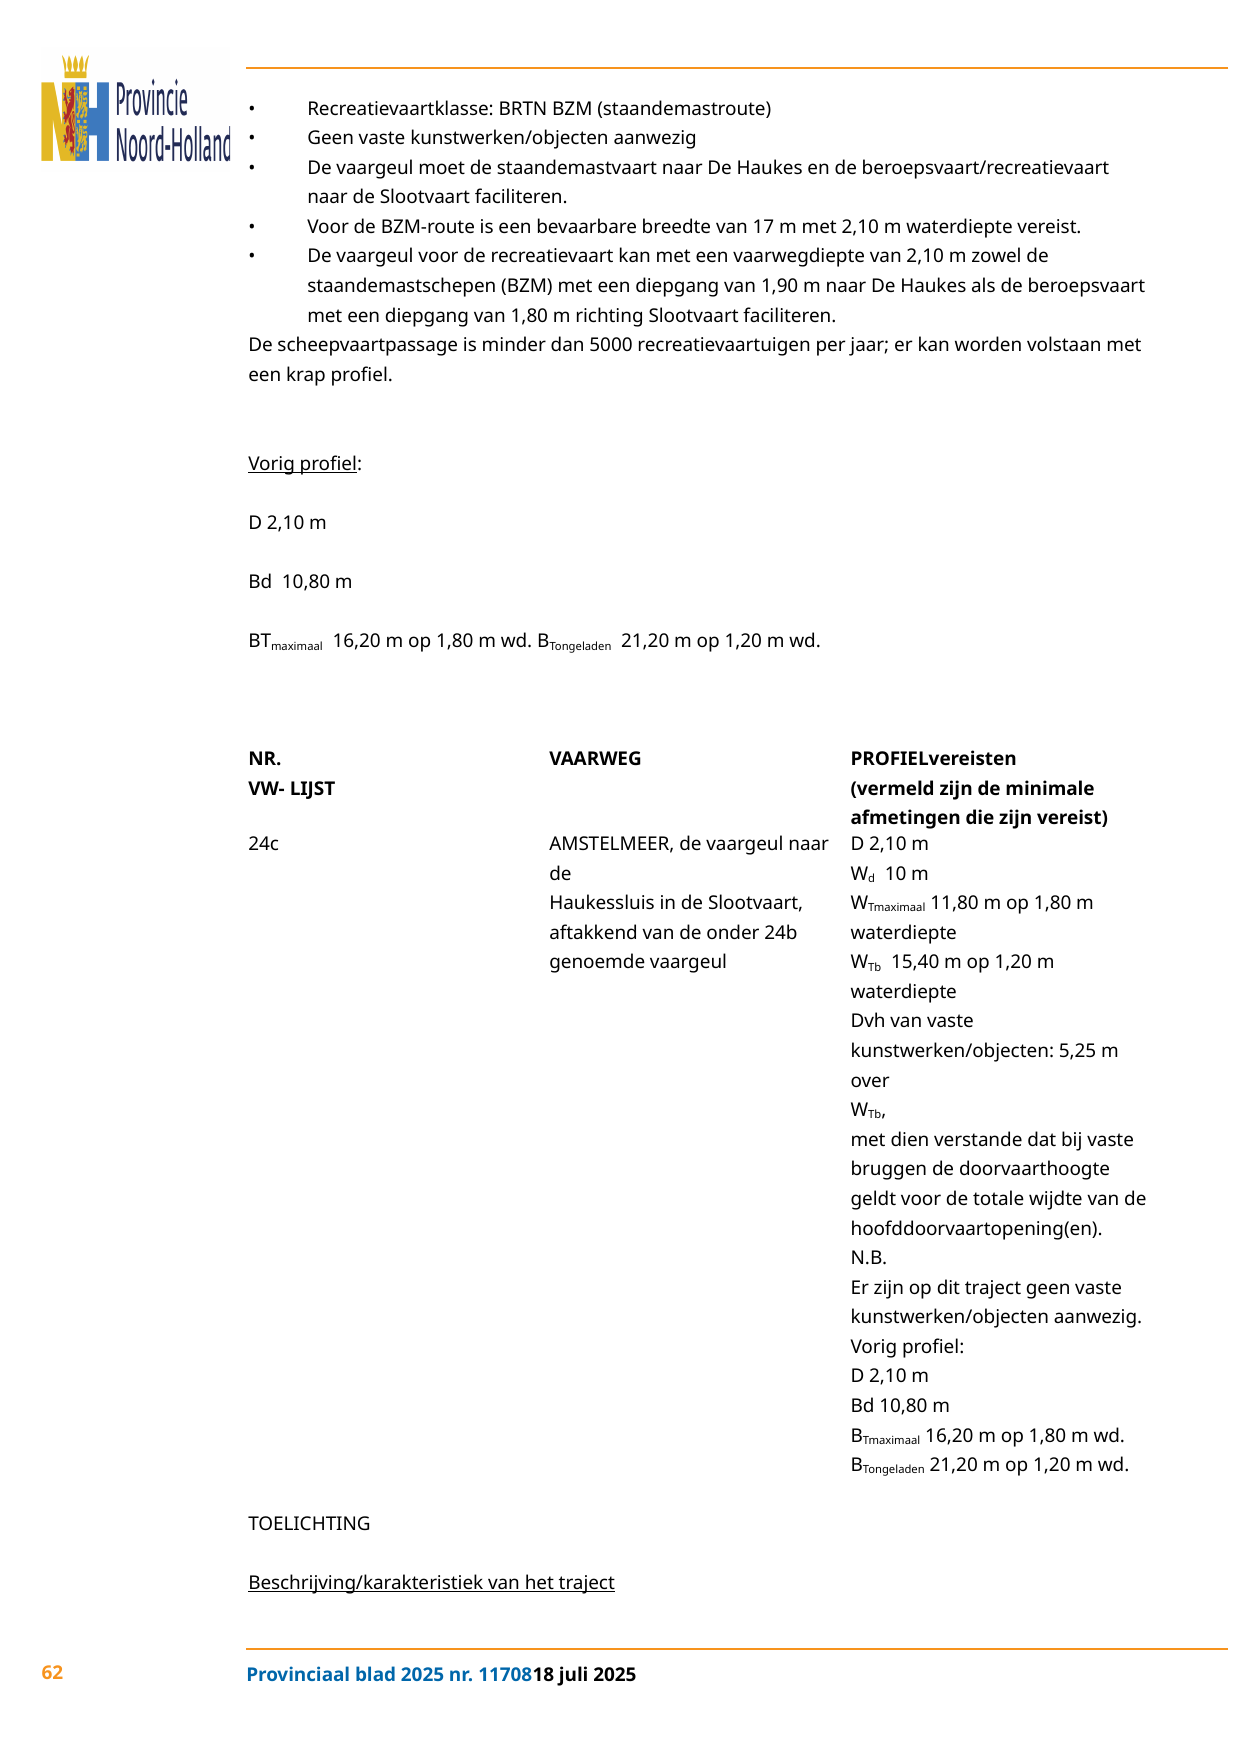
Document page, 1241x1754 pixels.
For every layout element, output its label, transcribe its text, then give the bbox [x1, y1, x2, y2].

text Beschrijving/karakteristiek van het traject [248, 1569, 1152, 1595]
table_cell 24c [248, 830, 549, 1477]
table_header Vorig profiel: D 2,10 m Bd 10,80 m BTmaximaal 16,20 m op 1,80 m wd. BTongeladen 21,20 m op 1,20 m wd. [248, 450, 1152, 683]
list De vaargeul voor de recreatievaart kan met een vaarwegdiepte van 2,10 m zowel de staandemastschepen (BZM) met een diepgang van 1,90 m naar De Haukes als de beroepsvaart met een diepgang van 1,80 m richting Slootvaart faciliteren. [248, 243, 1152, 328]
list De vaargeul moet de staandemastvaart naar De Haukes en de beroepsvaart/recreatievaart naar de Slootvaart faciliteren. [248, 154, 1152, 209]
table_cell AMSTELMEER, de vaargeul naar de Haukessluis in de Slootvaart, aftakkend van de onder 24b genoemde vaargeul [549, 830, 850, 1477]
table_cell D 2,10 m Wd 10 m WTmaximaal 11,80 m op 1,80 m waterdiepte WTb 15,40 m op 1,20 m waterdiepte Dvh van vaste kunstwerken/objecten: 5,25 m over WTb, met dien verstande dat bij vaste bruggen de doorvaarthoogte geldt voor de totale wijdte van de hoofddoorvaartopening(en). N.B. Er zijn op dit traject geen vaste kunstwerken/objecten aanwezig. Vorig profiel: D 2,10 m Bd 10,80 m BTmaximaal 16,20 m op 1,80 m wd. BTongeladen 21,20 m op 1,20 m wd. [850, 830, 1152, 1477]
text TOELICHTING [248, 1510, 1152, 1536]
list Geen vaste kunstwerken/objecten aanwezig [248, 124, 1152, 150]
table_header VAARWEG [549, 745, 850, 830]
list Recreatievaartklasse: BRTN BZM (staandemastroute) [248, 95, 1152, 121]
table_header NR. VW- LIJST [248, 745, 549, 830]
picture [41, 47, 231, 172]
list Voor de BZM-route is een bevaarbare breedte van 17 m met 2,10 m waterdiepte vereist. [248, 213, 1152, 239]
table_header PROFIELvereisten (vermeld zijn de minimale afmetingen die zijn vereist) [850, 745, 1152, 830]
text De scheepvaartpassage is minder dan 5000 recreatievaartuigen per jaar; er kan worden volstaan met een krap profiel. [248, 331, 1152, 387]
